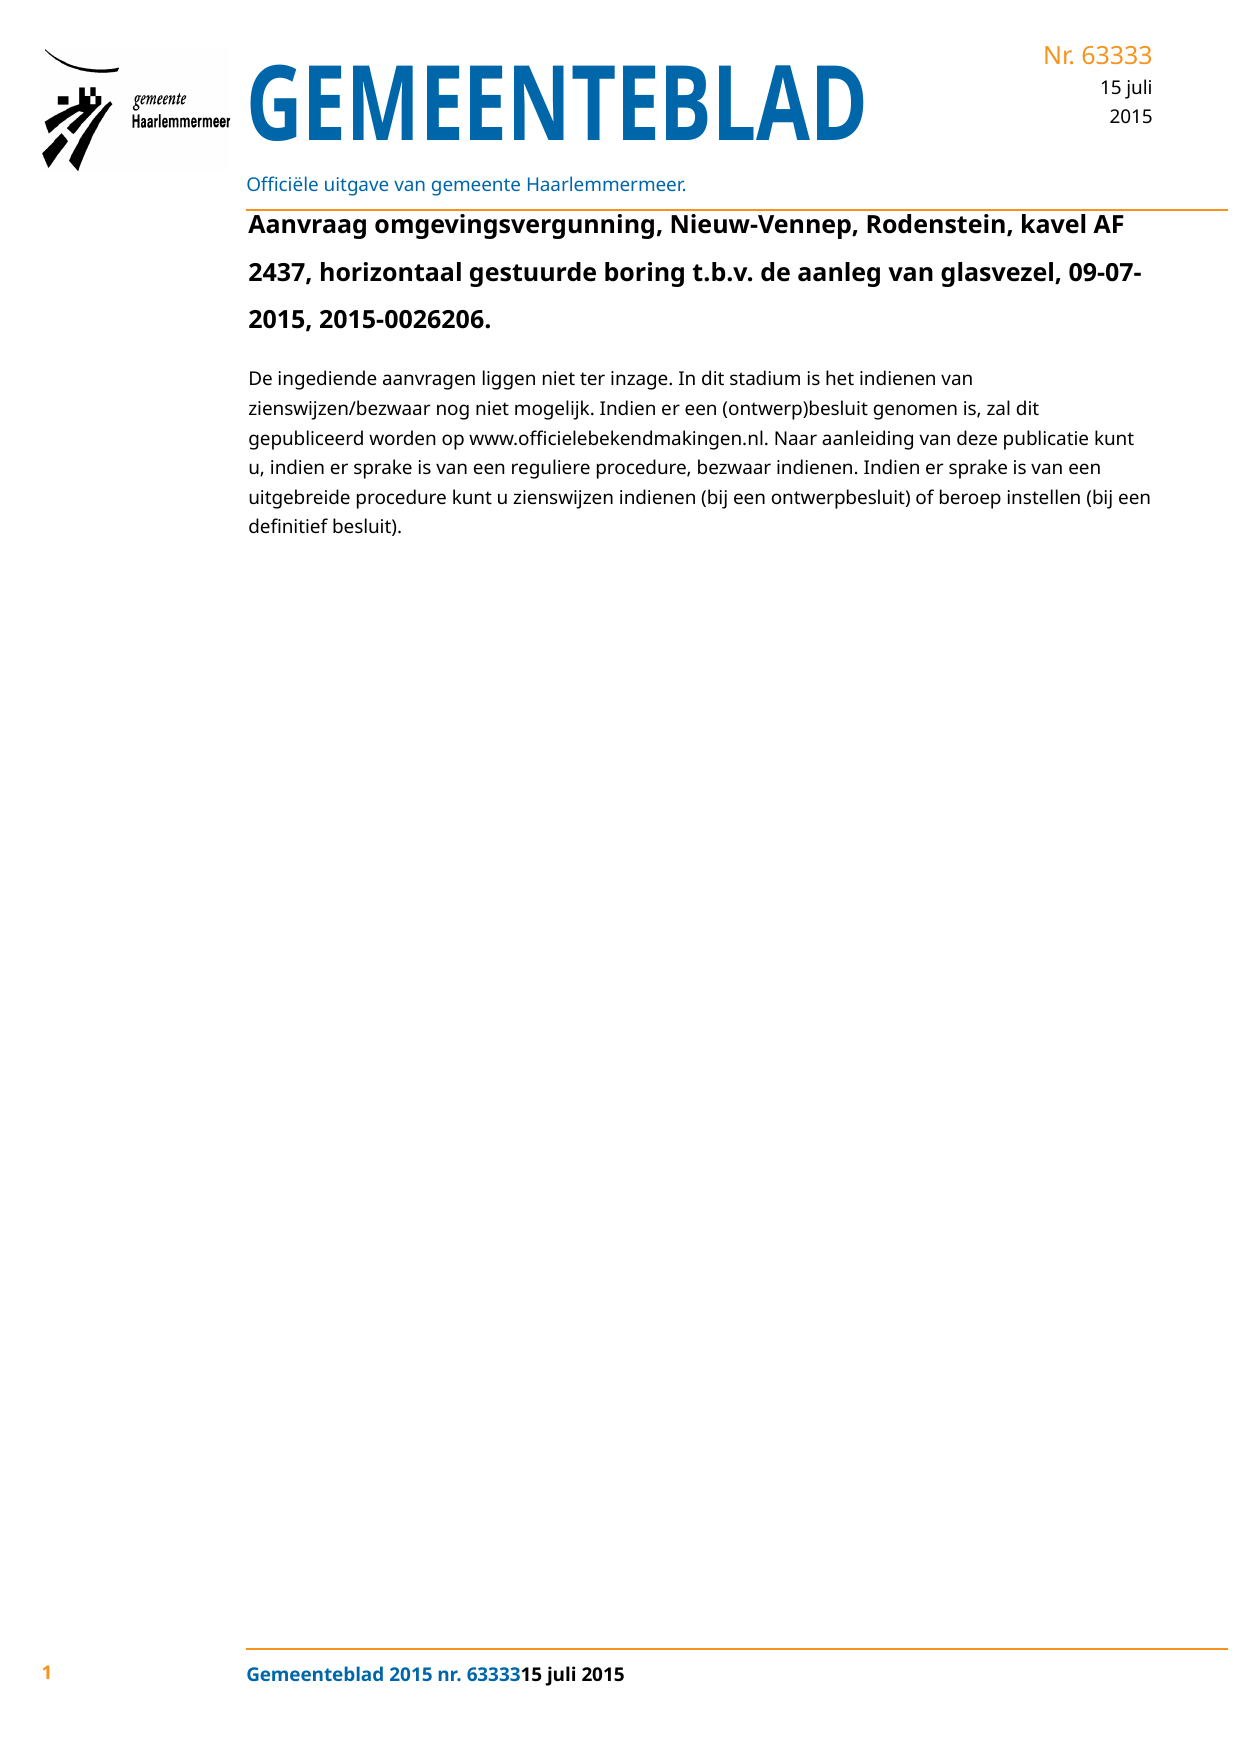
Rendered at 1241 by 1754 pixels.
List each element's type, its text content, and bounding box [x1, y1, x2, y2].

text De ingediende aanvragen liggen niet ter inzage. In dit stadium is het indienen van zienswijzen/bezwaar nog niet mogelijk. Indien er een (ontwerp)besluit genomen is, zal dit gepubliceerd worden op www.officielebekendmakingen.nl. Naar aanleiding van deze publicatie kunt u, indien er sprake is van een reguliere procedure, bezwaar indienen. Indien er sprake is van een uitgebreide procedure kunt u zienswijzen indienen (bij een ontwerpbesluit) of beroep instellen (bij een definitief besluit). [248, 366, 1152, 539]
text Aanvraag omgevingsvergunning, Nieuw-Vennep, Rodenstein, kavel AF 2437, horizontaal gestuurde boring t.b.v. de aanleg van glasvezel, 09-07-2015, 2015-0026206. [248, 211, 1152, 336]
picture [41, 47, 231, 172]
